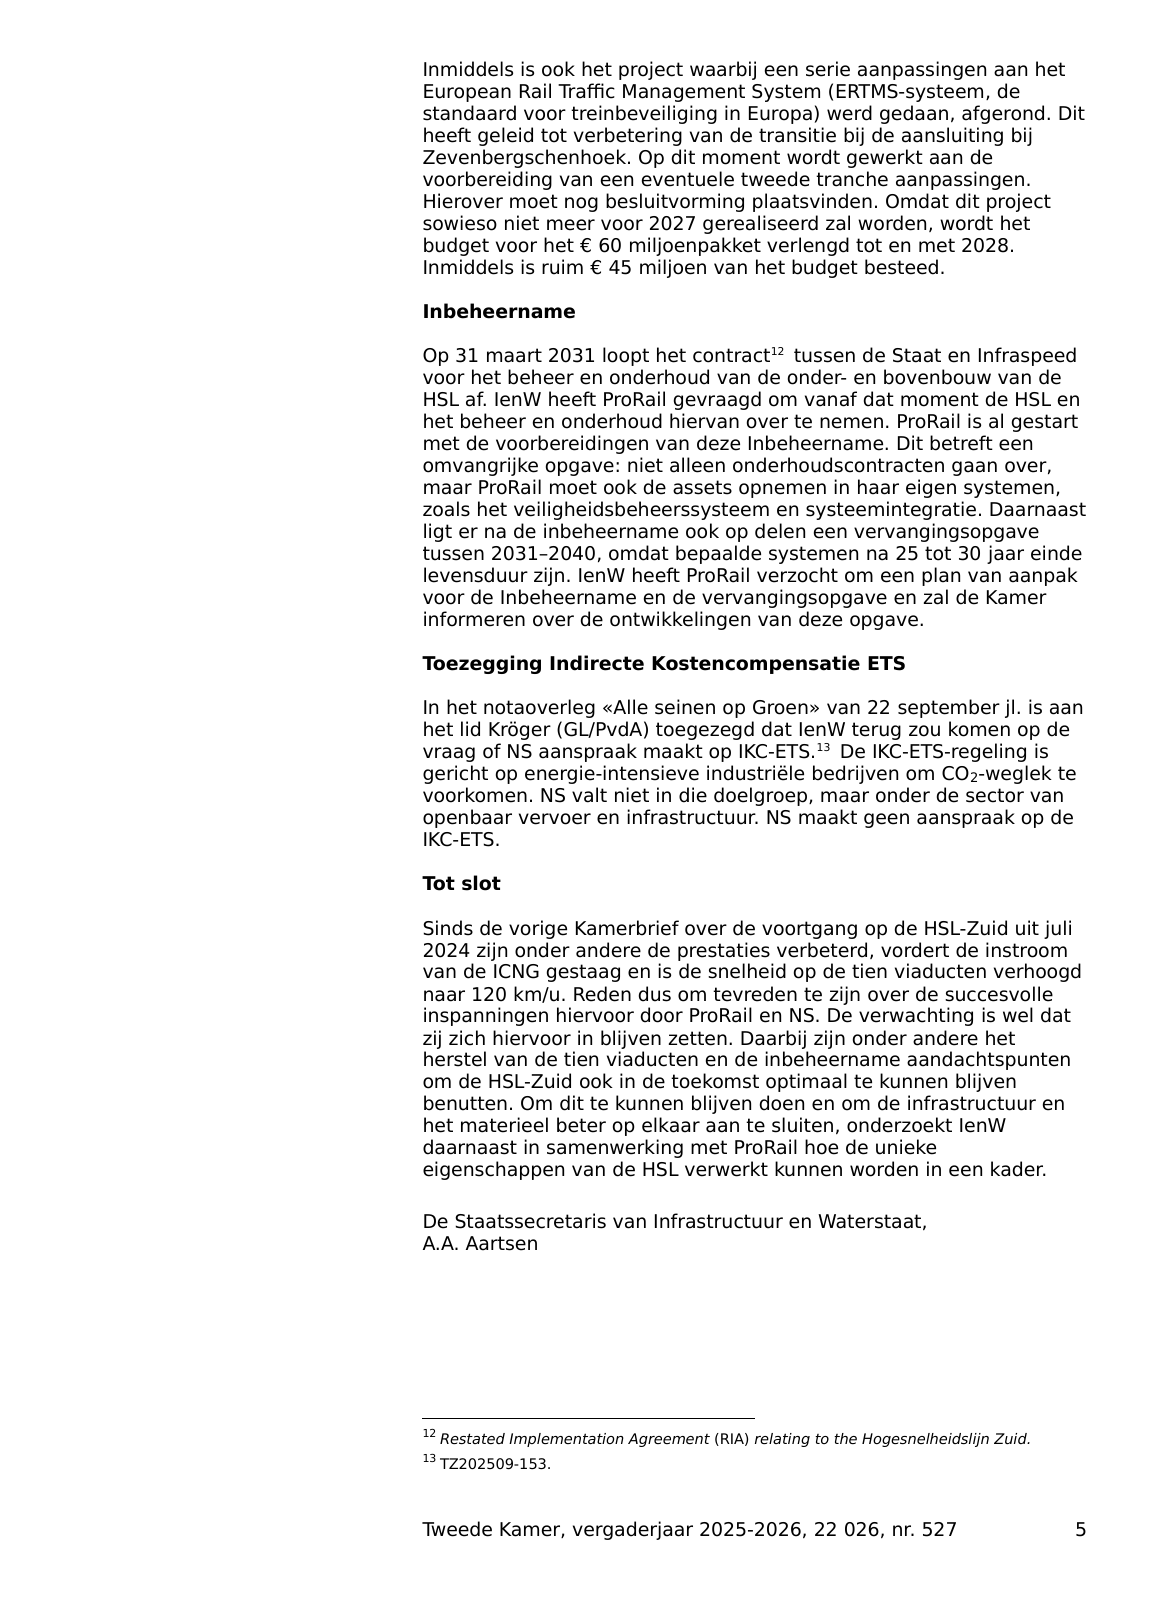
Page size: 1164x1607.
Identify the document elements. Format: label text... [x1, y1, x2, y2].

subtitle Inbeheername [422, 301, 1087, 323]
text Inmiddels is ook het project waarbij een serie aanpassingen aan het European Rail Traffic Management System (ERTMS-systeem, de standaard voor treinbeveiliging in Europa) werd gedaan, afgerond. Dit heeft geleid tot verbetering van de transitie bij de aansluiting bij Zevenbergschenhoek. Op dit moment wordt gewerkt aan de voorbereiding van een eventuele tweede tranche aanpassingen. Hierover moet nog besluitvorming plaatsvinden. Omdat dit project sowieso niet meer voor 2027 gerealiseerd zal worden, wordt het budget voor het € 60 miljoenpakket verlengd tot en met 2028. Inmiddels is ruim € 45 miljoen van het budget besteed. [422, 59, 1087, 279]
text Op 31 maart 2031 loopt het contract tussen de Staat en Infraspeed voor het beheer en onderhoud van de onder- en bovenbouw van de HSL af. IenW heeft ProRail gevraagd om vanaf dat moment de HSL en het beheer en onderhoud hiervan over te nemen. ProRail is al gestart met de voorbereidingen van deze Inbeheername. Dit betreft een omvangrijke opgave: niet alleen onderhoudscontracten gaan over, maar ProRail moet ook de assets opnemen in haar eigen systemen, zoals het veiligheidsbeheerssysteem en systeemintegratie. Daarnaast ligt er na de inbeheername ook op delen een vervangingsopgave tussen 2031–2040, omdat bepaalde systemen na 25 tot 30 jaar einde levensduur zijn. IenW heeft ProRail verzocht om een plan van aanpak voor de Inbeheername en de vervangingsopgave en zal de Kamer informeren over de ontwikkelingen van deze opgave. [422, 345, 1087, 631]
text De Staatssecretaris van Infrastructuur en Waterstaat, A.A. Aartsen [422, 1211, 1087, 1255]
text TZ202509-153. [422, 1452, 1087, 1474]
text Restated Implementation Agreement (RIA) relating to the Hogesnelheidslijn Zuid. [422, 1427, 1087, 1449]
text Sinds de vorige Kamerbrief over de voortgang op de HSL-Zuid uit juli 2024 zijn onder andere de prestaties verbeterd, vordert de instroom van de ICNG gestaag en is de snelheid op de tien viaducten verhoogd naar 120 km/u. Reden dus om tevreden te zijn over de succesvolle inspanningen hiervoor door ProRail en NS. De verwachting is wel dat zij zich hiervoor in blijven zetten. Daarbij zijn onder andere het herstel van de tien viaducten en de inbeheername aandachtspunten om de HSL-Zuid ook in de toekomst optimaal te kunnen blijven benutten. Om dit te kunnen blijven doen en om de infrastructuur en het materieel beter op elkaar aan te sluiten, onderzoekt IenW daarnaast in samenwerking met ProRail hoe de unieke eigenschappen van de HSL verwerkt kunnen worden in een kader. [422, 917, 1087, 1181]
subtitle Tot slot [422, 873, 1087, 895]
subtitle Toezegging Indirecte Kostencompensatie ETS [422, 653, 1087, 675]
text In het notaoverleg «Alle seinen op Groen» van 22 september jl. is aan het lid Kröger (GL/PvdA) toegezegd dat IenW terug zou komen op de vraag of NS aanspraak maakt op IKC-ETS. De IKC-ETS-regeling is gericht op energie-intensieve industriële bedrijven om CO2-weglek te voorkomen. NS valt niet in die doelgroep, maar onder de sector van openbaar vervoer en infrastructuur. NS maakt geen aanspraak op de IKC-ETS. [422, 697, 1087, 851]
